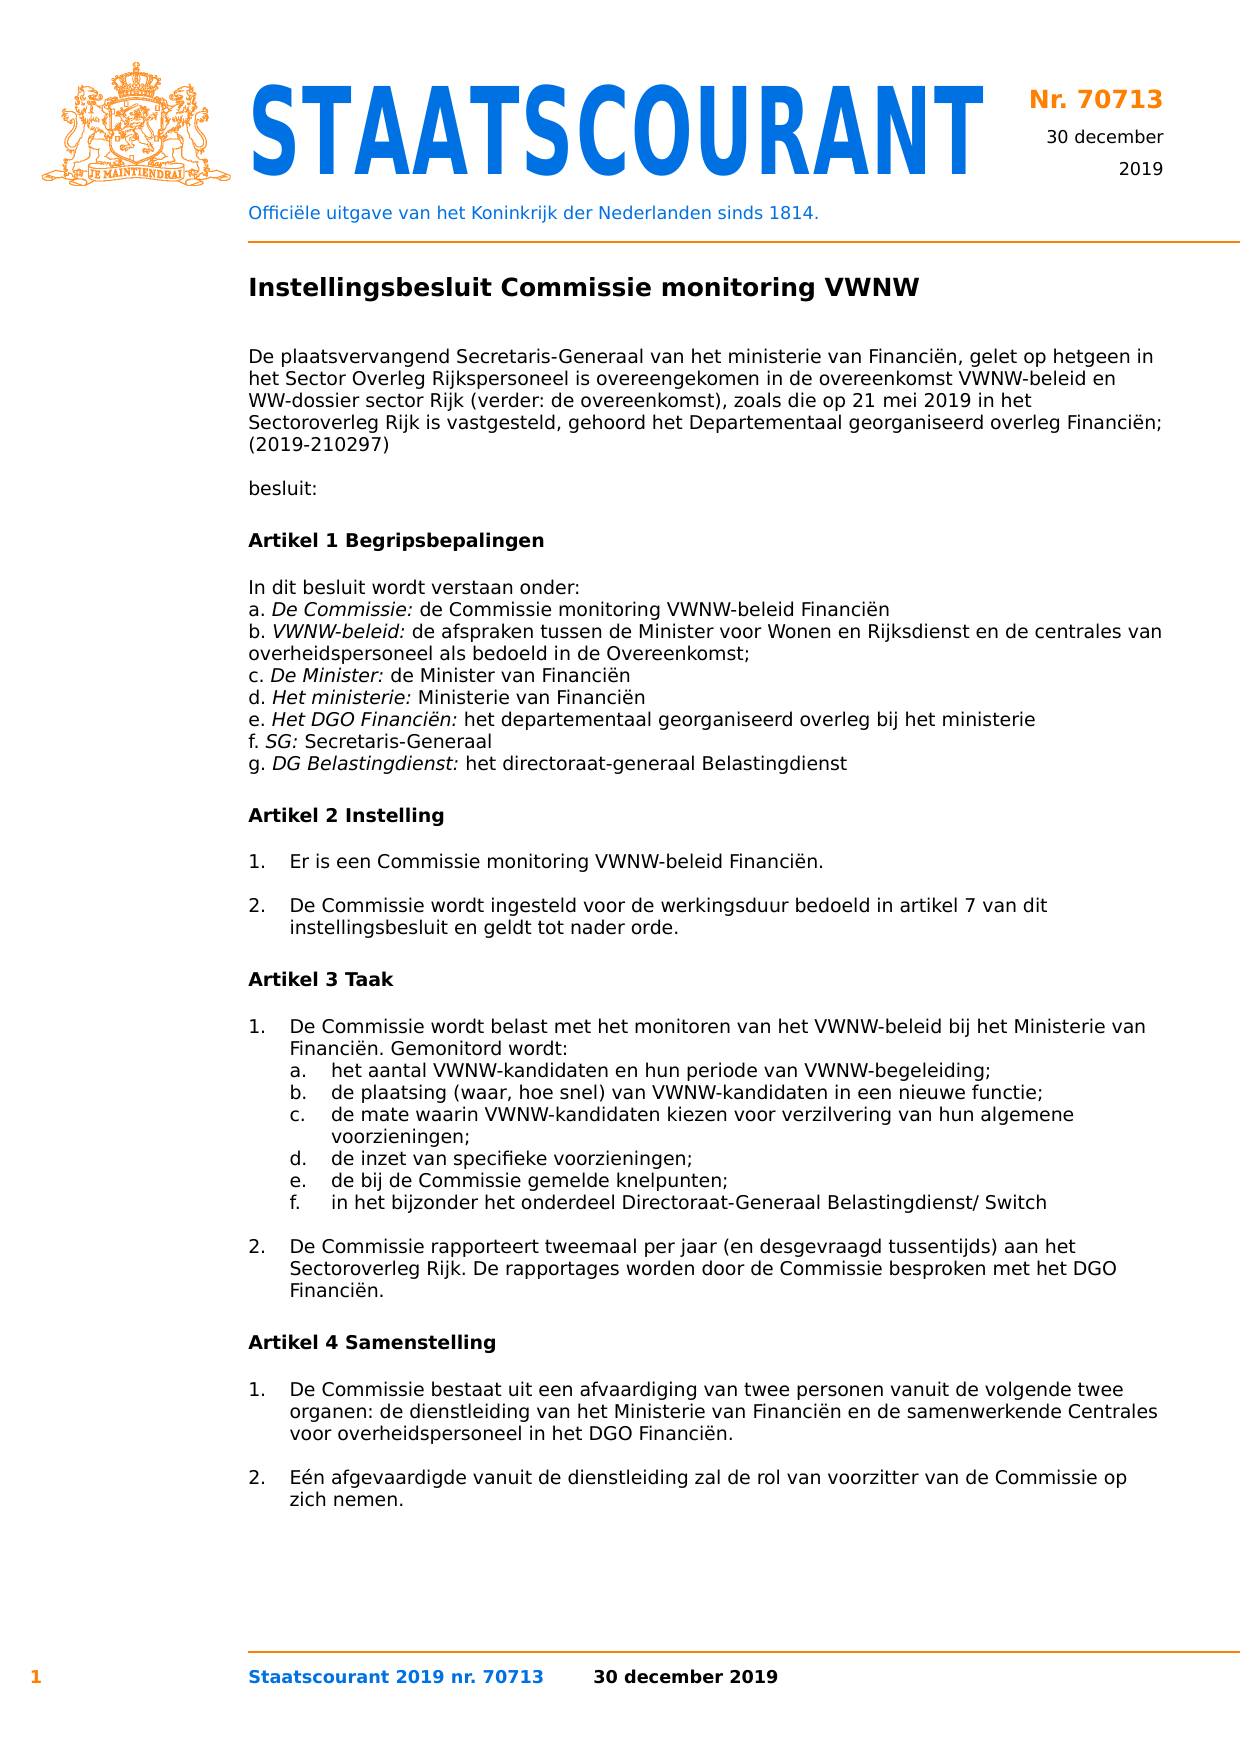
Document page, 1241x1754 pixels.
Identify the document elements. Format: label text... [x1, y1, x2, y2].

text 2. De Commissie wordt ingesteld voor de werkingsduur bedoeld in artikel 7 van dit instellingsbesluit en geldt tot nader orde. [248, 895, 1163, 939]
picture [41, 62, 231, 186]
subtitle Artikel 3 Taak [248, 969, 1163, 991]
text 1. De Commissie bestaat uit een afvaardiging van twee personen vanuit de volgende twee organen: de dienstleiding van het Ministerie van Financiën en de samenwerkende Centrales voor overheidspersoneel in het DGO Financiën. [248, 1379, 1163, 1445]
subtitle Artikel 2 Instelling [248, 804, 1163, 826]
text f. in het bijzonder het onderdeel Directoraat-Generaal Belastingdienst/ Switch [289, 1192, 1163, 1214]
text e. de bij de Commissie gemelde knelpunten; [289, 1170, 1163, 1192]
table_cell Officiële uitgave van het Koninkrijk der Nederlanden sinds 1814. [248, 203, 1240, 241]
table_header Nr. 70713 [998, 62, 1240, 121]
text 1. Er is een Commissie monitoring VWNW-beleid Financiën. [248, 851, 1163, 873]
text d. Het ministerie: Ministerie van Financiën [248, 687, 1163, 708]
text f. SG: Secretaris-Generaal [248, 731, 1163, 752]
table_header STAATSCOURANT [248, 62, 998, 203]
text a. De Commissie: de Commissie monitoring VWNW-beleid Financiën [248, 599, 1163, 621]
text c. De Minister: de Minister van Financiën [248, 664, 1163, 687]
text c. de mate waarin VWNW-kandidaten kiezen voor verzilvering van hun algemene voorzieningen; [289, 1104, 1163, 1148]
text d. de inzet van specifieke voorzieningen; [289, 1148, 1163, 1170]
subtitle Instellingsbesluit Commissie monitoring VWNW [248, 273, 1163, 302]
text e. Het DGO Financiën: het departementaal georganiseerd overleg bij het ministerie [248, 708, 1163, 731]
text 2. De Commissie rapporteert tweemaal per jaar (en desgevraagd tussentijds) aan het Sectoroverleg Rijk. De rapportages worden door de Commissie besproken met het DGO Financiën. [248, 1236, 1163, 1302]
table_header [25, 62, 248, 241]
text b. de plaatsing (waar, hoe snel) van VWNW-kandidaten in een nieuwe functie; [289, 1082, 1163, 1104]
text In dit besluit wordt verstaan onder: [248, 577, 1163, 599]
text 2. Eén afgevaardigde vanuit de dienstleiding zal de rol van voorzitter van de Commissie op zich nemen. [248, 1467, 1163, 1511]
table_cell 30 december [998, 121, 1240, 153]
text besluit: [248, 478, 1163, 500]
text b. VWNW-beleid: de afspraken tussen de Minister voor Wonen en Rijksdienst en de centrales van overheidspersoneel als bedoeld in de Overeenkomst; [248, 621, 1163, 664]
subtitle Artikel 4 Samenstelling [248, 1332, 1163, 1354]
subtitle Artikel 1 Begripsbepalingen [248, 530, 1163, 552]
text a. het aantal VWNW-kandidaten en hun periode van VWNW-begeleiding; [289, 1060, 1163, 1082]
text De plaatsvervangend Secretaris-Generaal van het ministerie van Financiën, gelet op hetgeen in het Sector Overleg Rijkspersoneel is overeengekomen in de overeenkomst VWNW-beleid en WW-dossier sector Rijk (verder: de overeenkomst), zoals die op 21 mei 2019 in het Sectoroverleg Rijk is vastgesteld, gehoord het Departementaal georganiseerd overleg Financiën; (2019-210297) [248, 346, 1163, 456]
text 1. De Commissie wordt belast met het monitoren van het VWNW-beleid bij het Ministerie van Financiën. Gemonitord wordt: [248, 1016, 1163, 1060]
text g. DG Belastingdienst: het directoraat-generaal Belastingdienst [248, 752, 1163, 774]
table_cell 2019 [998, 153, 1240, 203]
